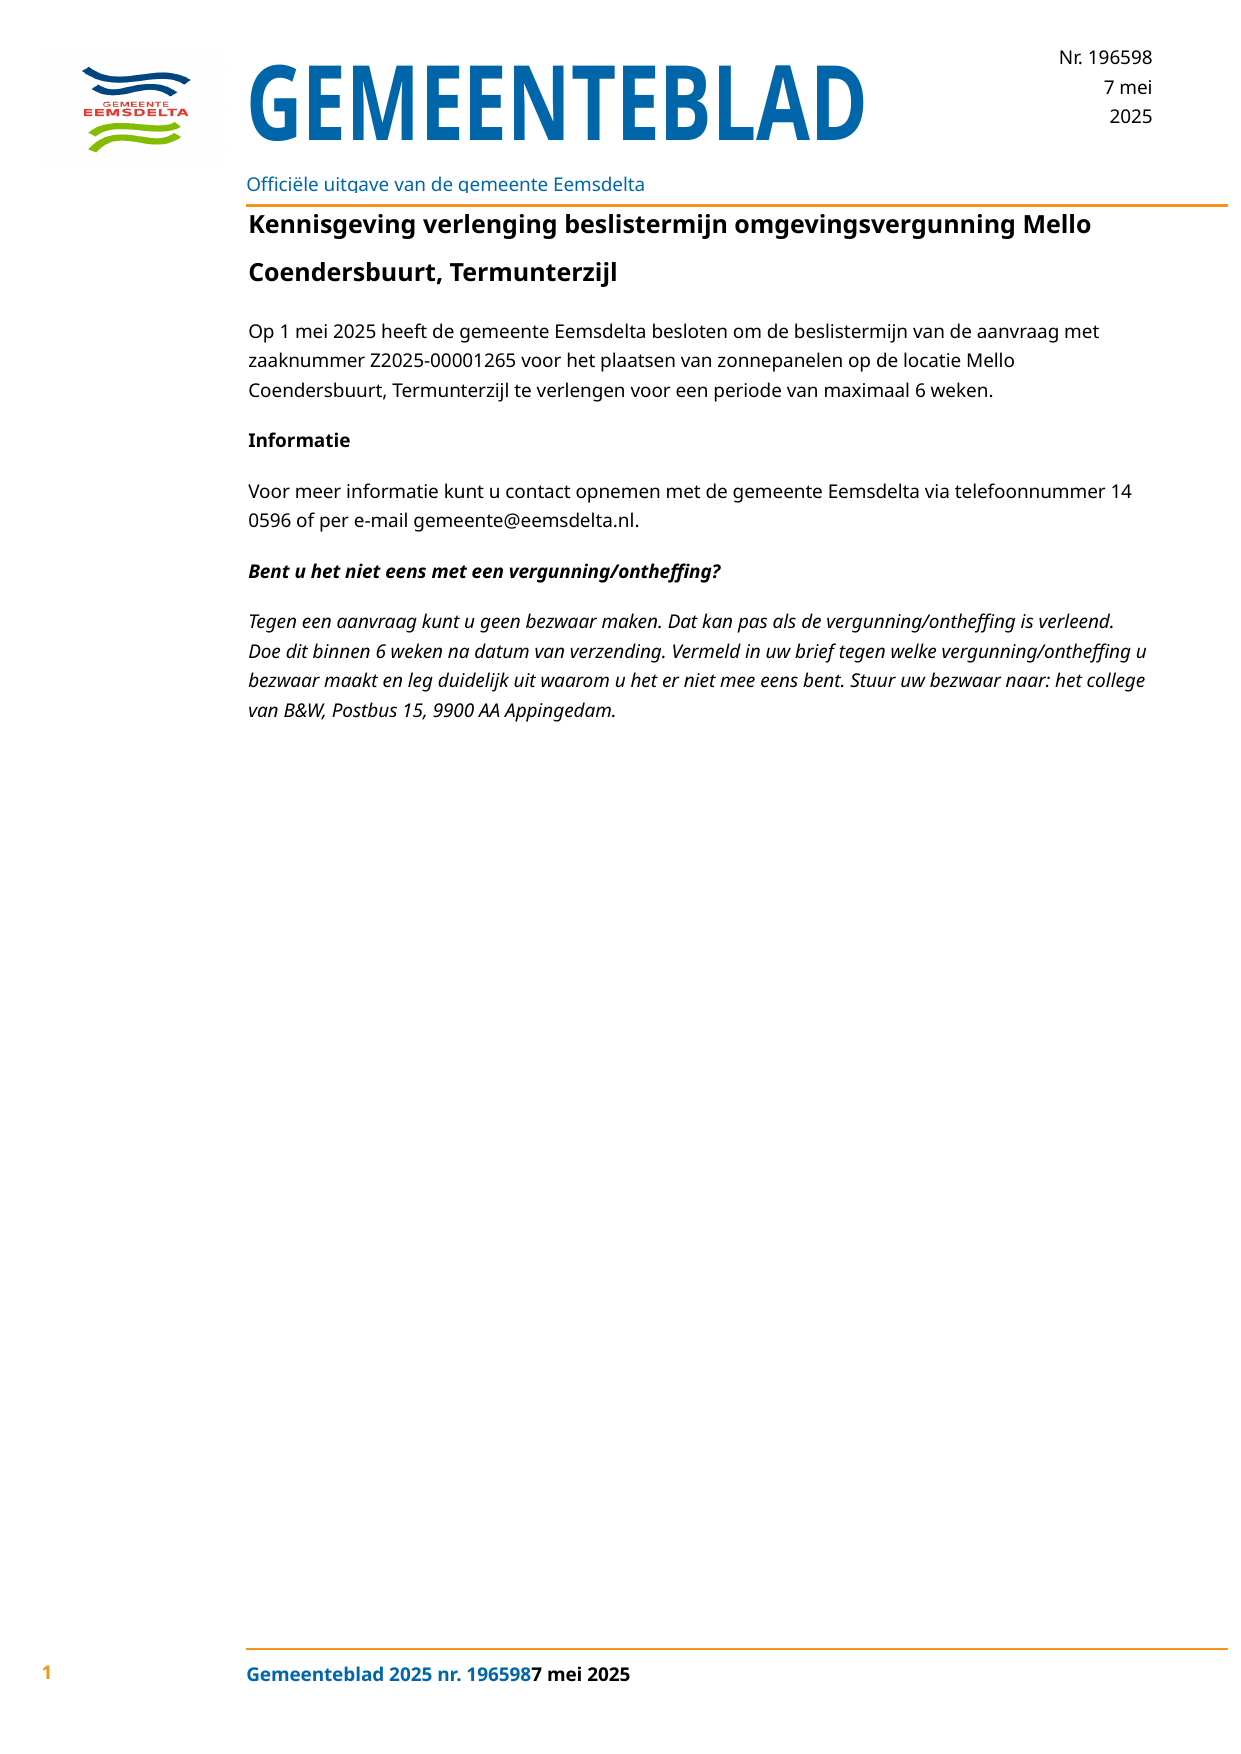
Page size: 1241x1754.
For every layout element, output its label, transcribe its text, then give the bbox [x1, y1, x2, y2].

text Op 1 mei 2025 heeft de gemeente Eemsdelta besloten om de beslistermijn van de aanvraag met zaaknummer Z2025-00001265 voor het plaatsen van zonnepanelen op de locatie Mello Coendersbuurt, Termunterzijl te verlengen voor een periode van maximaal 6 weken. [248, 318, 1152, 403]
text Tegen een aanvraag kunt u geen bezwaar maken. Dat kan pas als de vergunning/ontheffing is verleend. Doe dit binnen 6 weken na datum van verzending. Vermeld in uw brief tegen welke vergunning/ontheffing u bezwaar maakt en leg duidelijk uit waarom u het er niet mee eens bent. Stuur uw bezwaar naar: het college van B&W, Postbus 15, 9900 AA Appingedam. [248, 608, 1152, 723]
text Voor meer informatie kunt u contact opnemen met de gemeente Eemsdelta via telefoonnummer 14 0596 of per e-mail gemeente@eemsdelta.nl. [248, 478, 1152, 533]
picture [41, 47, 231, 172]
text Kennisgeving verlenging beslistermijn omgevingsvergunning Mello Coendersbuurt, Termunterzijl [248, 207, 1152, 288]
text Informatie [248, 427, 1152, 453]
text Bent u het niet eens met een vergunning/ontheffing? [248, 558, 1152, 584]
